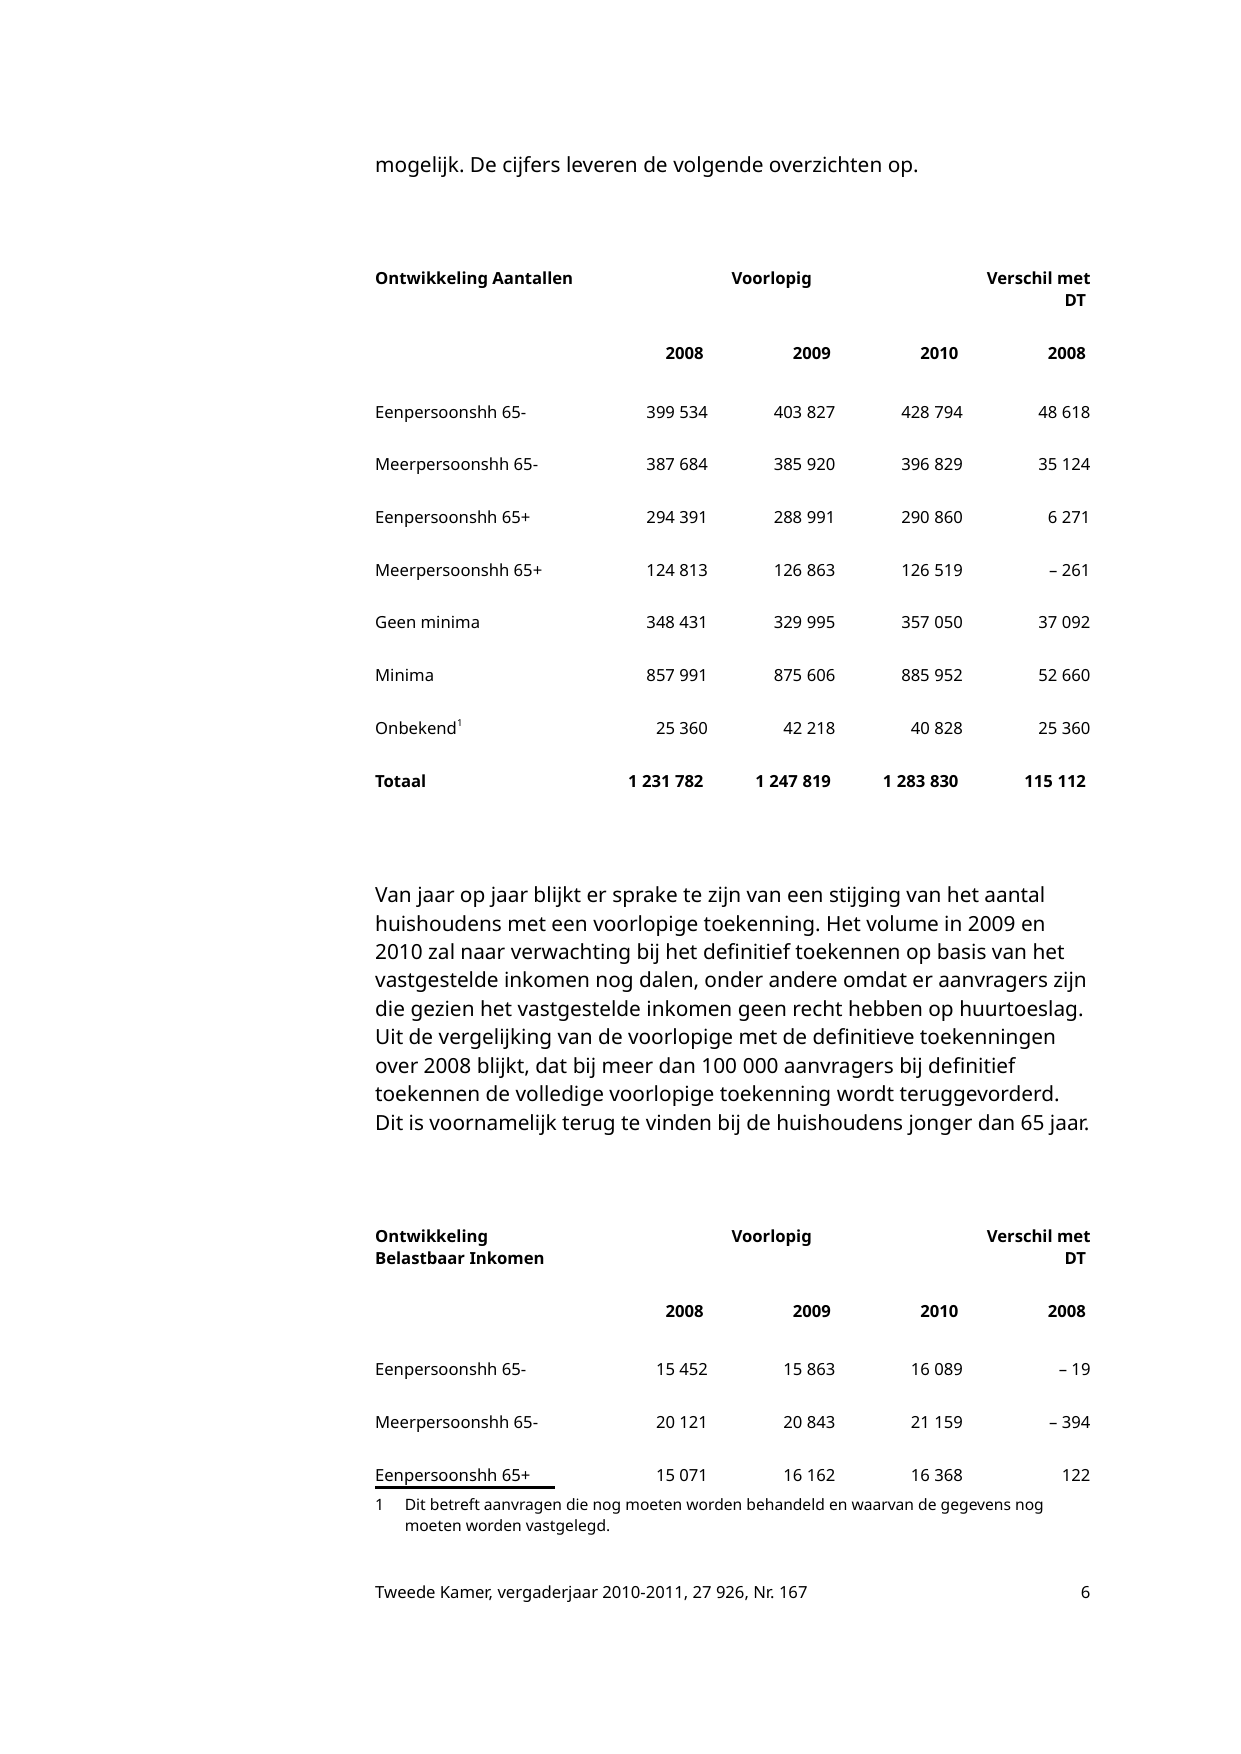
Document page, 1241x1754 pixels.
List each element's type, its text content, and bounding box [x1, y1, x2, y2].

table_cell 875 606 [708, 664, 835, 716]
table_cell 1 283 830 [835, 769, 963, 822]
table_cell 20 843 [708, 1411, 835, 1463]
table_cell Eenpersoonshh 65+ [375, 506, 580, 558]
text Van jaar op jaar blijkt er sprake te zijn van een stijging van het aantal huishoudens met een voorlopige toekenning. Het volume in 2009 en 2010 zal naar verwachting bij het definitief toekennen op basis van het vastgestelde inkomen nog dalen, onder andere omdat er aanvragers zijn die gezien het vastgestelde inkomen geen recht hebben op huurtoeslag. Uit de vergelijking van de voorlopige met de definitieve toekenningen over 2008 blijkt, dat bij meer dan 100 000 aanvragers bij definitief toekennen de volledige voorlopige toekenning wordt teruggevorderd. Dit is voornamelijk terug te vinden bij de huishoudens jonger dan 65 jaar. [375, 880, 1090, 1136]
table_cell Meerpersoonshh 65- [375, 1411, 580, 1463]
table_cell 15 071 [580, 1464, 708, 1486]
table_cell 290 860 [835, 506, 963, 558]
table_cell 2008 [963, 342, 1090, 400]
table_cell Geen minima [375, 611, 580, 664]
table_cell 288 991 [708, 506, 835, 558]
table_cell 428 794 [835, 400, 963, 453]
table_cell 16 162 [708, 1464, 835, 1486]
table_cell 1 247 819 [708, 769, 835, 822]
table_header Voorlopig [580, 266, 963, 342]
table_cell – 19 [963, 1358, 1090, 1411]
table_cell Minima [375, 664, 580, 716]
table_cell [375, 342, 580, 400]
table_cell 885 952 [835, 664, 963, 716]
table_cell – 261 [963, 558, 1090, 611]
table_cell 357 050 [835, 611, 963, 664]
table_cell 42 218 [708, 716, 835, 769]
table_cell 21 159 [835, 1411, 963, 1463]
table_cell 387 684 [580, 453, 708, 506]
text mogelijk. De cijfers leveren de volgende overzichten op. [375, 150, 1090, 178]
table_cell 2008 [580, 342, 708, 400]
table_cell 124 813 [580, 558, 708, 611]
table_cell 122 [963, 1464, 1090, 1486]
table_cell 403 827 [708, 400, 835, 453]
table_cell 25 360 [580, 716, 708, 769]
table_cell 857 991 [580, 664, 708, 716]
table_cell 2010 [835, 1300, 963, 1358]
table_cell 40 828 [835, 716, 963, 769]
table_header Verschil met DT [963, 266, 1090, 342]
table_cell 2008 [963, 1300, 1090, 1358]
table_cell 15 452 [580, 1358, 708, 1411]
table_cell 399 534 [580, 400, 708, 453]
table_cell 20 121 [580, 1411, 708, 1463]
table_cell 2009 [708, 1300, 835, 1358]
table_cell 35 124 [963, 453, 1090, 506]
table_cell 6 271 [963, 506, 1090, 558]
table_cell Eenpersoonshh 65+ [375, 1464, 580, 1486]
table_cell 115 112 [963, 769, 1090, 822]
table_cell 48 618 [963, 400, 1090, 453]
table_cell 25 360 [963, 716, 1090, 769]
table_cell 1 231 782 [580, 769, 708, 822]
table_cell 16 089 [835, 1358, 963, 1411]
table_header Verschil met DT [963, 1224, 1090, 1299]
table_cell 2008 [580, 1300, 708, 1358]
table_cell 385 920 [708, 453, 835, 506]
table_cell Eenpersoonshh 65- [375, 400, 580, 453]
table_cell Totaal [375, 769, 580, 822]
table_cell 294 391 [580, 506, 708, 558]
table_cell 126 863 [708, 558, 835, 611]
table_header Ontwikkeling Aantallen [375, 266, 580, 342]
table_cell Onbekend [375, 716, 580, 769]
table_header Ontwikkeling Belastbaar Inkomen [375, 1224, 580, 1299]
table_header Voorlopig [580, 1224, 963, 1299]
table_cell Meerpersoonshh 65- [375, 453, 580, 506]
table_cell – 394 [963, 1411, 1090, 1463]
table_cell 52 660 [963, 664, 1090, 716]
table_cell 2009 [708, 342, 835, 400]
table_cell 329 995 [708, 611, 835, 664]
table_cell 37 092 [963, 611, 1090, 664]
table_cell 126 519 [835, 558, 963, 611]
table_cell 16 368 [835, 1464, 963, 1486]
table_cell Meerpersoonshh 65+ [375, 558, 580, 611]
table_cell 15 863 [708, 1358, 835, 1411]
table_cell 2010 [835, 342, 963, 400]
table_cell Eenpersoonshh 65- [375, 1358, 580, 1411]
table_cell 348 431 [580, 611, 708, 664]
table_cell 396 829 [835, 453, 963, 506]
table_cell [375, 1300, 580, 1358]
